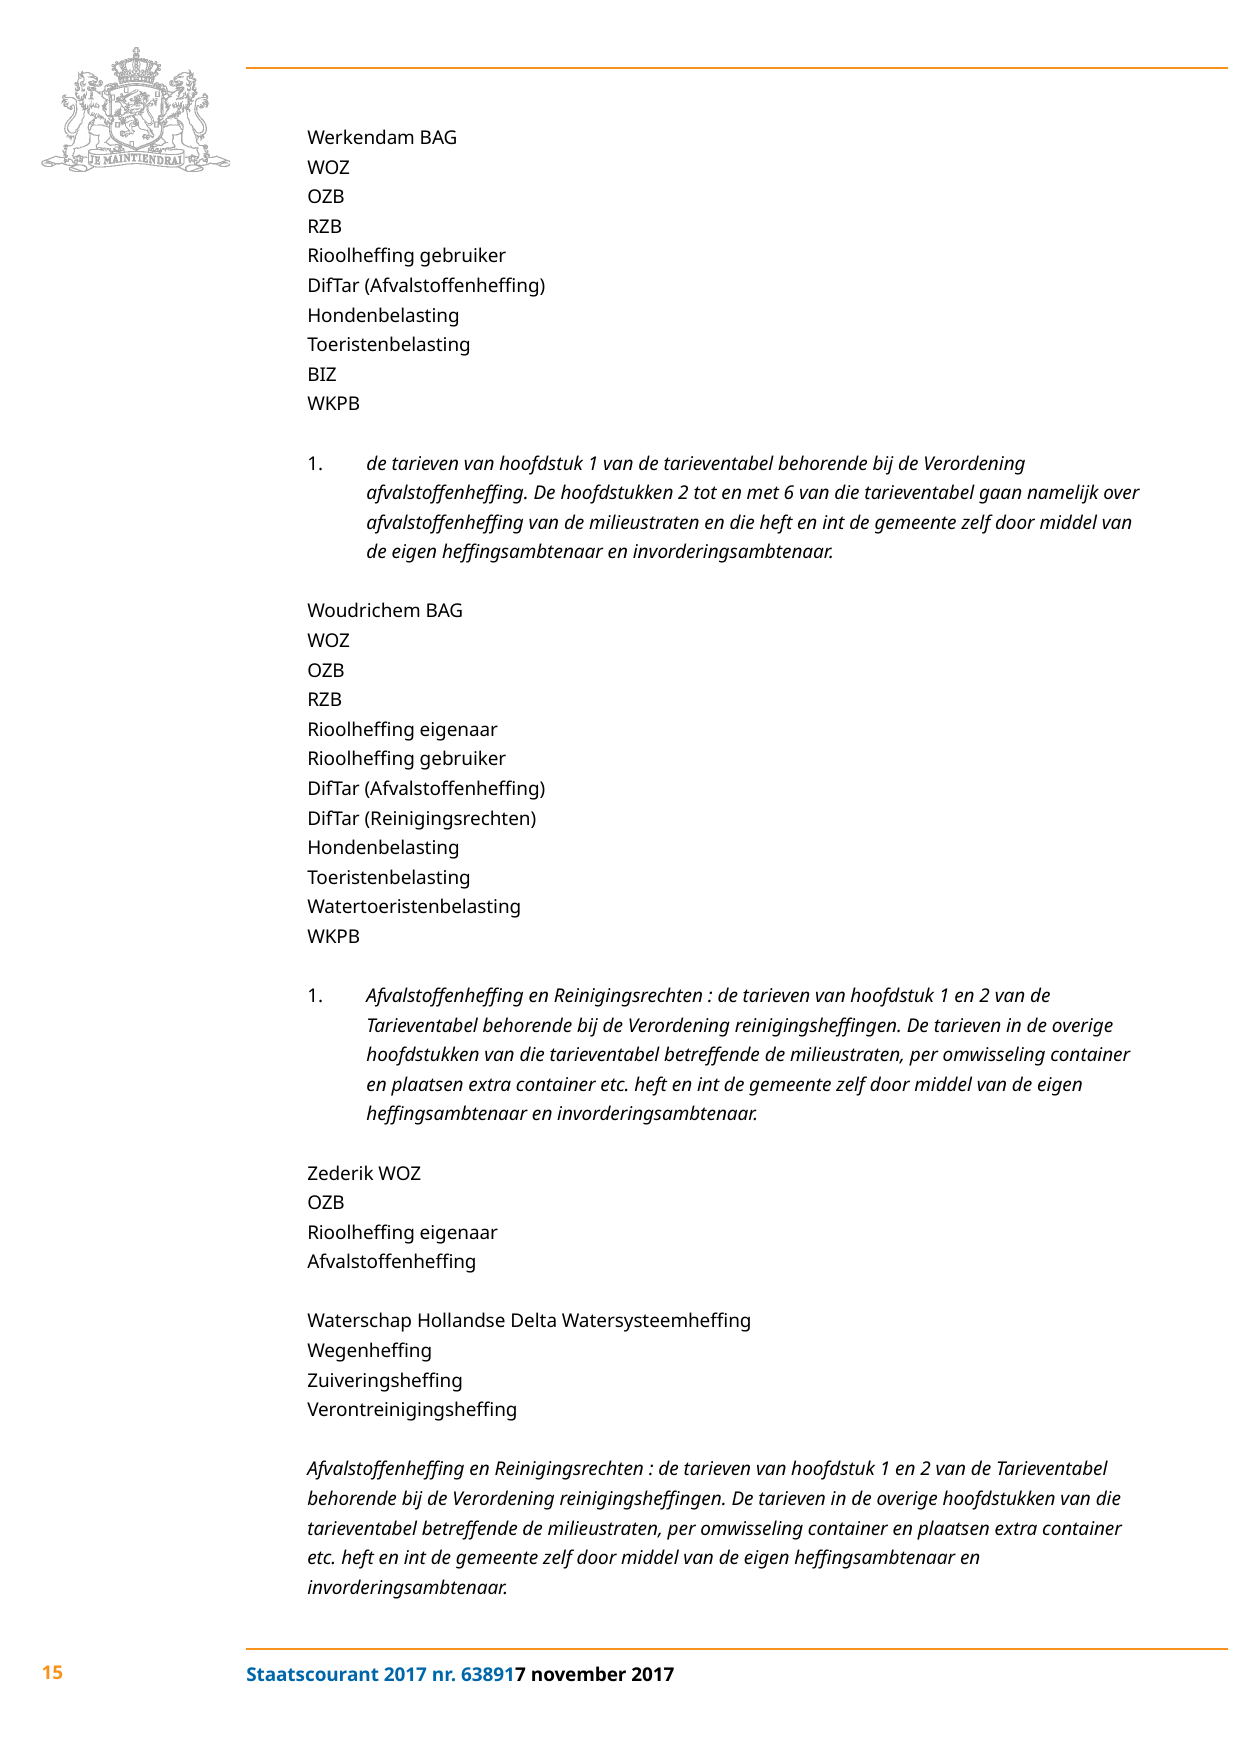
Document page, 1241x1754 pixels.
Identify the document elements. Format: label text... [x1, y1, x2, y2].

list WKPB [248, 391, 1152, 416]
list Zuiveringsheffing [248, 1367, 1152, 1393]
list Toeristenbelasting [248, 864, 1152, 890]
list DifTar (Afvalstoffenheffing) [248, 272, 1152, 298]
list Rioolheffing eigenaar [248, 1219, 1152, 1245]
list WKPB [248, 923, 1152, 949]
list OZB [248, 1189, 1152, 1215]
list DifTar (Afvalstoffenheffing) [248, 775, 1152, 801]
list Verontreinigingsheffing [248, 1396, 1152, 1422]
list Hondenbelasting [248, 834, 1152, 860]
list Rioolheffing gebruiker [248, 746, 1152, 771]
list RZB [248, 686, 1152, 712]
list Werkendam BAG [248, 124, 1152, 150]
list Afvalstoffenheffing en Reinigingsrechten : de tarieven van hoofdstuk 1 en 2 van de Tarieventabel behorende bij de Verordening reinigingsheffingen. De tarieven in de overige hoofdstukken van die tarieventabel betreffende de milieustraten, per omwisseling container en plaatsen extra container etc. heft en int de gemeente zelf door middel van de eigen heffingsambtenaar en invorderingsambtenaar. [248, 1456, 1152, 1600]
list WOZ [248, 154, 1152, 180]
list Waterschap Hollandse Delta Watersysteemheffing [248, 1308, 1152, 1333]
list DifTar (Reinigingsrechten) [248, 805, 1152, 831]
list Afvalstoffenheffing [248, 1248, 1152, 1274]
list RZB [248, 213, 1152, 239]
list Rioolheffing eigenaar [248, 716, 1152, 742]
picture [41, 47, 231, 172]
list BIZ [248, 361, 1152, 387]
list OZB [248, 657, 1152, 683]
list Watertoeristenbelasting [248, 893, 1152, 919]
list Woudrichem BAG [248, 598, 1152, 623]
list Rioolheffing gebruiker [248, 243, 1152, 268]
list Wegenheffing [248, 1337, 1152, 1363]
list OZB [248, 183, 1152, 209]
list WOZ [248, 627, 1152, 653]
list Toeristenbelasting [248, 331, 1152, 357]
list Hondenbelasting [248, 302, 1152, 328]
list Zederik WOZ [248, 1160, 1152, 1186]
list de tarieven van hoofdstuk 1 van de tarieventabel behorende bij de Verordening afvalstoffenheffing. De hoofdstukken 2 tot en met 6 van die tarieventabel gaan namelijk over afvalstoffenheffing van de milieustraten en die heft en int de gemeente zelf door middel van de eigen heffingsambtenaar en invorderingsambtenaar. [307, 450, 1152, 564]
list Afvalstoffenheffing en Reinigingsrechten : de tarieven van hoofdstuk 1 en 2 van de Tarieventabel behorende bij de Verordening reinigingsheffingen. De tarieven in de overige hoofdstukken van die tarieventabel betreffende de milieustraten, per omwisseling container en plaatsen extra container etc. heft en int de gemeente zelf door middel van de eigen heffingsambtenaar en invorderingsambtenaar. [307, 982, 1152, 1126]
